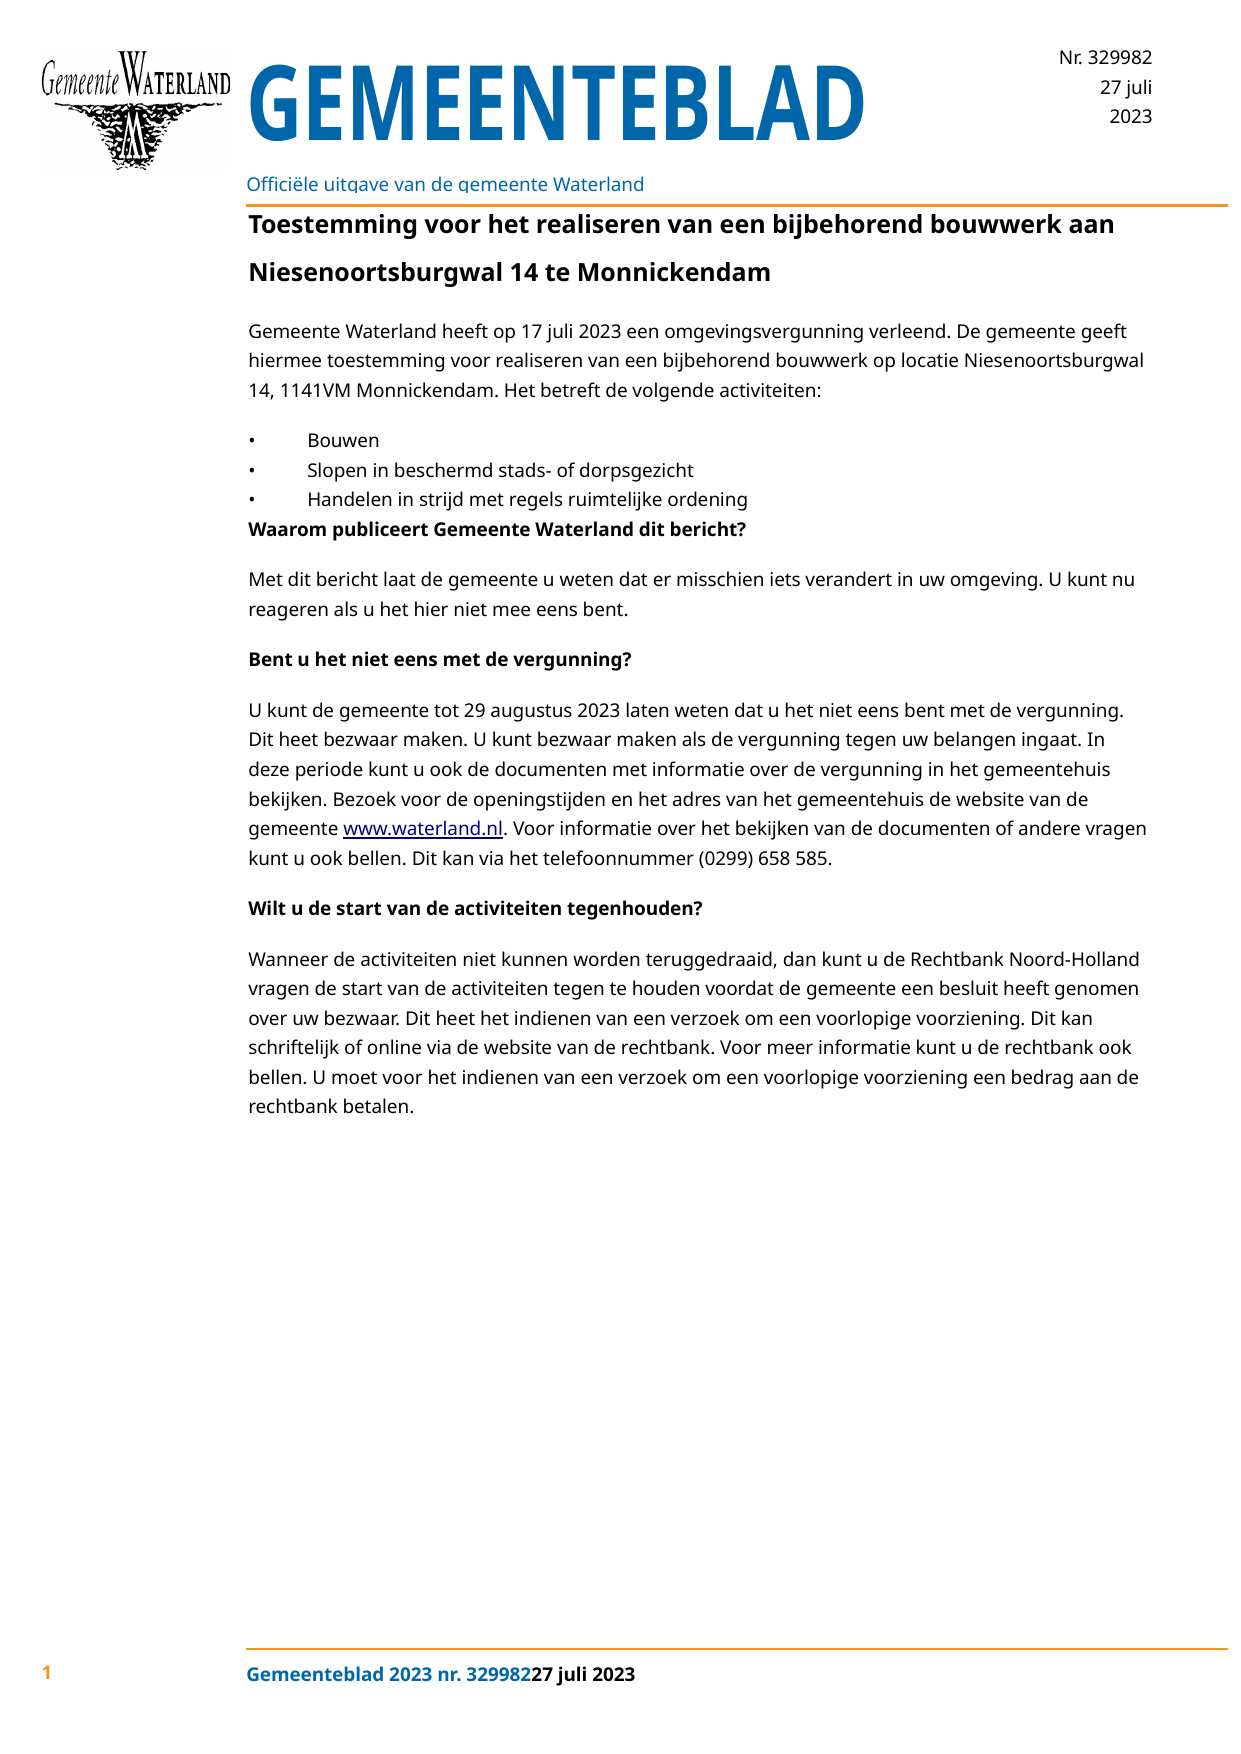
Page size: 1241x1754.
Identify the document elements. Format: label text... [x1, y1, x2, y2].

picture [41, 47, 231, 172]
list Slopen in beschermd stads- of dorpsgezicht [248, 457, 1152, 483]
text Wanneer de activiteiten niet kunnen worden teruggedraaid, dan kunt u de Rechtbank Noord-Holland vragen de start van de activiteiten tegen te houden voordat de gemeente een besluit heeft genomen over uw bezwaar. Dit heet het indienen van een verzoek om een voorlopige voorziening. Dit kan schriftelijk of online via de website van de rechtbank. Voor meer informatie kunt u de rechtbank ook bellen. U moet voor het indienen van een verzoek om een voorlopige voorziening een bedrag aan de rechtbank betalen. [248, 946, 1152, 1119]
text Gemeente Waterland heeft op 17 juli 2023 een omgevingsvergunning verleend. De gemeente geeft hiermee toestemming voor realiseren van een bijbehorend bouwwerk op locatie Niesenoortsburgwal 14, 1141VM Monnickendam. Het betreft de volgende activiteiten: [248, 318, 1152, 403]
text Bent u het niet eens met de vergunning? [248, 647, 1152, 672]
text Waarom publiceert Gemeente Waterland dit bericht? [248, 516, 1152, 542]
list Bouwen [248, 427, 1152, 453]
text U kunt de gemeente tot 29 augustus 2023 laten weten dat u het niet eens bent met de vergunning. Dit heet bezwaar maken. U kunt bezwaar maken als de vergunning tegen uw belangen ingaat. In deze periode kunt u ook de documenten met informatie over de vergunning in het gemeentehuis bekijken. Bezoek voor de openingstijden en het adres van het gemeentehuis de website van de gemeente www.waterland.nl. Voor informatie over het bekijken van de documenten of andere vragen kunt u ook bellen. Dit kan via het telefoonnummer (0299) 658 585. [248, 697, 1152, 871]
text Wilt u de start van de activiteiten tegenhouden? [248, 895, 1152, 921]
text Met dit bericht laat de gemeente u weten dat er misschien iets verandert in uw omgeving. U kunt nu reageren als u het hier niet mee eens bent. [248, 567, 1152, 622]
list Handelen in strijd met regels ruimtelijke ordening [248, 487, 1152, 512]
text Toestemming voor het realiseren van een bijbehorend bouwwerk aan Niesenoortsburgwal 14 te Monnickendam [248, 207, 1152, 288]
